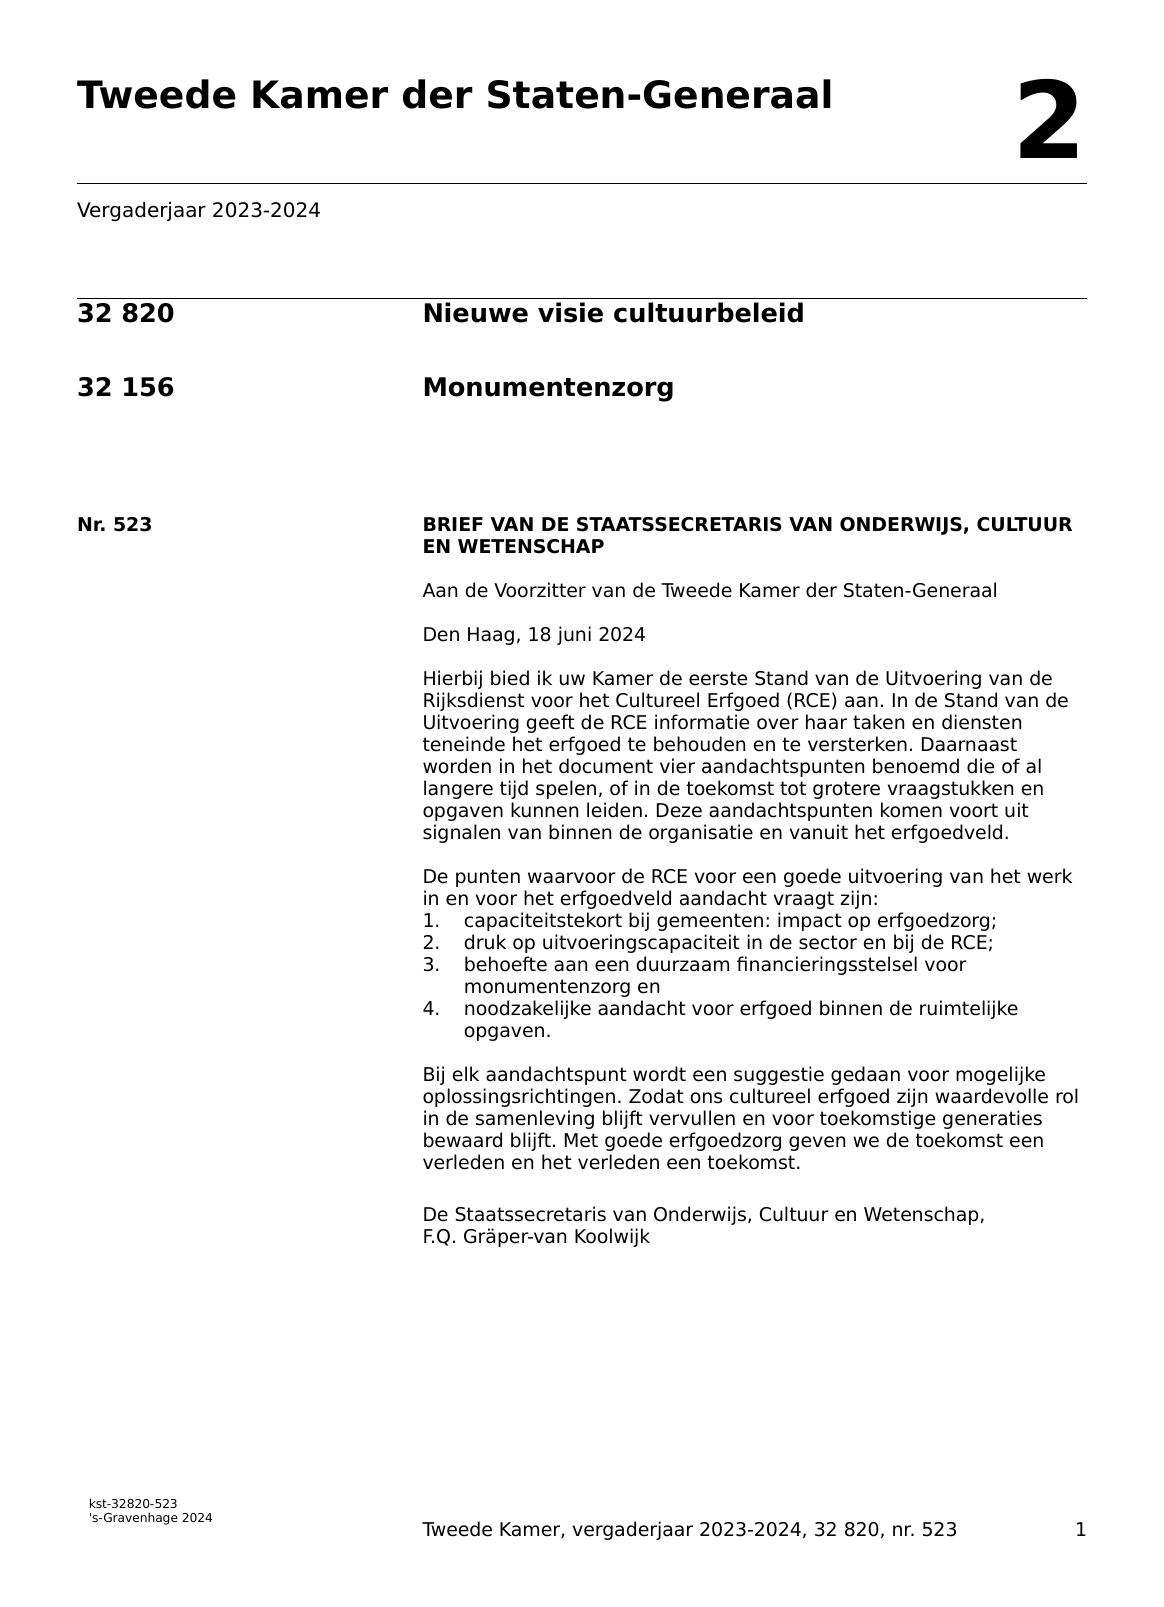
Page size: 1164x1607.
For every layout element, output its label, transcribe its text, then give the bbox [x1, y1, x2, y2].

text Bij elk aandachtspunt wordt een suggestie gedaan voor mogelijke oplossingsrichtingen. Zodat ons cultureel erfgoed zijn waardevolle rol in de samenleving blijft vervullen en voor toekomstige generaties bewaard blijft. Met goede erfgoedzorg geven we de toekomst een verleden en het verleden een toekomst. [422, 1064, 1087, 1174]
text De Staatssecretaris van Onderwijs, Cultuur en Wetenschap, F.Q. Gräper-van Koolwijk [422, 1204, 1087, 1248]
text Hierbij bied ik uw Kamer de eerste Stand van de Uitvoering van de Rijksdienst voor het Cultureel Erfgoed (RCE) aan. In de Stand van de Uitvoering geeft de RCE informatie over haar taken en diensten teneinde het erfgoed te behouden en te versterken. Daarnaast worden in het document vier aandachtspunten benoemd die of al langere tijd spelen, of in de toekomst tot grotere vraagstukken en opgaven kunnen leiden. Deze aandachtspunten komen voort uit signalen van binnen de organisatie en vanuit het erfgoedveld. [422, 668, 1087, 844]
table_header 2 [886, 59, 1087, 183]
subtitle 32 156 Monumentenzorg [77, 373, 1087, 403]
text Aan de Voorzitter van de Tweede Kamer der Staten-Generaal [422, 580, 1087, 602]
text 2. druk op uitvoeringscapaciteit in de sector en bij de RCE; [422, 932, 1087, 954]
text 1. capaciteitstekort bij gemeenten: impact op erfgoedzorg; [422, 910, 1087, 932]
subtitle Nr. 523 BRIEF VAN DE STAATSSECRETARIS VAN ONDERWIJS, CULTUUR EN WETENSCHAP [77, 514, 1087, 558]
subtitle 32 820 Nieuwe visie cultuurbeleid [77, 299, 1087, 329]
table_cell Vergaderjaar 2023-2024 [77, 184, 1087, 298]
text Den Haag, 18 juni 2024 [422, 624, 1087, 646]
text 's-Gravenhage 2024 [88, 1511, 323, 1525]
table_header Tweede Kamer der Staten-Generaal [77, 59, 886, 183]
text De punten waarvoor de RCE voor een goede uitvoering van het werk in en voor het erfgoedveld aandacht vraagt zijn: [422, 866, 1087, 910]
text 3. behoefte aan een duurzaam financieringsstelsel voor monumentenzorg en [422, 954, 1087, 998]
text kst-32820-523 [88, 1497, 323, 1511]
text 4. noodzakelijke aandacht voor erfgoed binnen de ruimtelijke opgaven. [422, 998, 1087, 1042]
